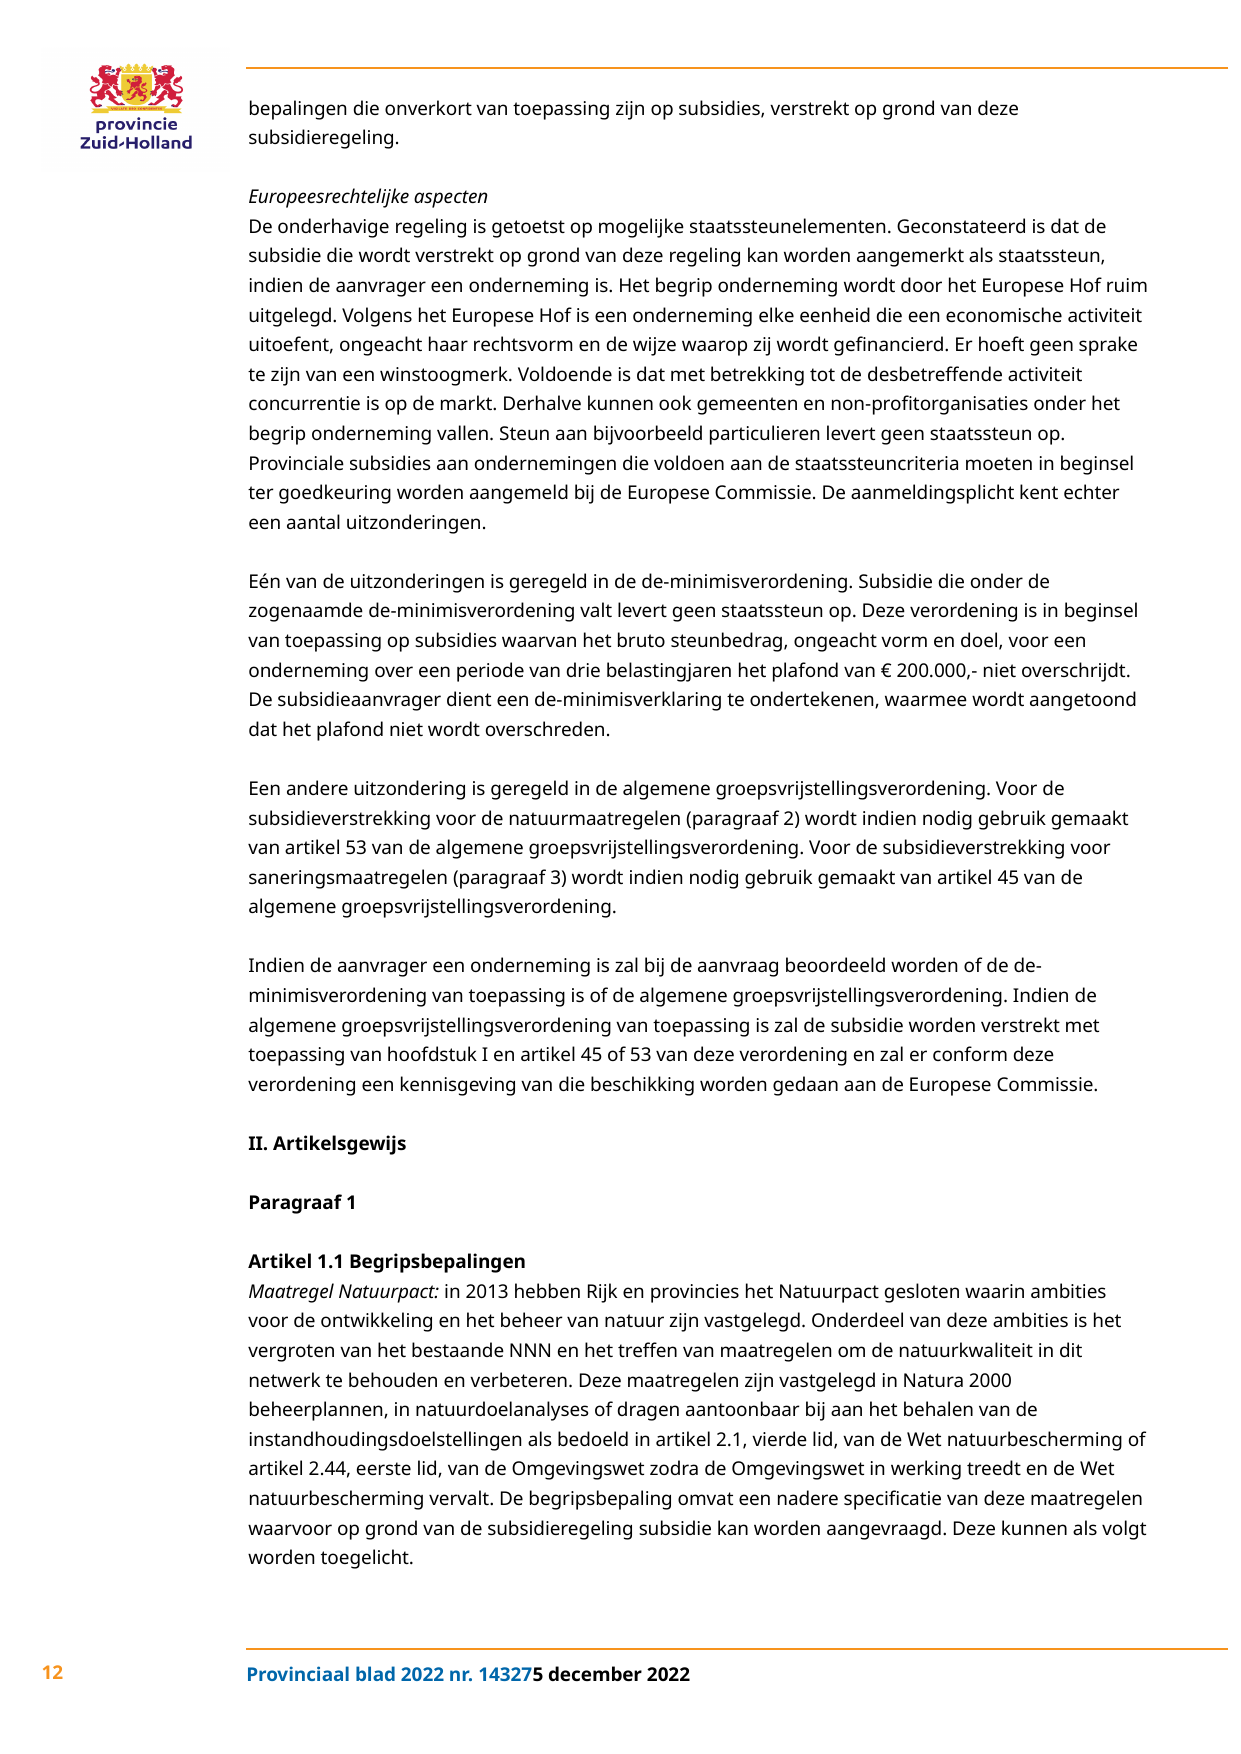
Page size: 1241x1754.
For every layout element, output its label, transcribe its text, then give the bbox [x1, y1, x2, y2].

text Een andere uitzondering is geregeld in de algemene groepsvrijstellingsverordening. Voor de subsidieverstrekking voor de natuurmaatregelen (paragraaf 2) wordt indien nodig gebruik gemaakt van artikel 53 van de algemene groepsvrijstellingsverordening. Voor de subsidieverstrekking voor saneringsmaatregelen (paragraaf 3) wordt indien nodig gebruik gemaakt van artikel 45 van de algemene groepsvrijstellingsverordening. [248, 775, 1152, 919]
text Europeesrechtelijke aspecten [248, 183, 1152, 209]
text Eén van de uitzonderingen is geregeld in de de-minimisverordening. Subsidie die onder de zogenaamde de-minimisverordening valt levert geen staatssteun op. Deze verordening is in beginsel van toepassing op subsidies waarvan het bruto steunbedrag, ongeacht vorm en doel, voor een onderneming over een periode van drie belastingjaren het plafond van € 200.000,- niet overschrijdt. De subsidieaanvrager dient een de-minimisverklaring te ondertekenen, waarmee wordt aangetoond dat het plafond niet wordt overschreden. [248, 568, 1152, 742]
text Maatregel Natuurpact: in 2013 hebben Rijk en provincies het Natuurpact gesloten waarin ambities voor de ontwikkeling en het beheer van natuur zijn vastgelegd. Onderdeel van deze ambities is het vergroten van het bestaande NNN en het treffen van maatregelen om de natuurkwaliteit in dit netwerk te behouden en verbeteren. Deze maatregelen zijn vastgelegd in Natura 2000 beheerplannen, in natuurdoelanalyses of dragen aantoonbaar bij aan het behalen van de instandhoudingsdoelstellingen als bedoeld in artikel 2.1, vierde lid, van de Wet natuurbescherming of artikel 2.44, eerste lid, van de Omgevingswet zodra de Omgevingswet in werking treedt en de Wet natuurbescherming vervalt. De begripsbepaling omvat een nadere specificatie van deze maatregelen waarvoor op grond van de subsidieregeling subsidie kan worden aangevraagd. Deze kunnen als volgt worden toegelicht. [248, 1278, 1152, 1570]
text De onderhavige regeling is getoetst op mogelijke staatssteunelementen. Geconstateerd is dat de subsidie die wordt verstrekt op grond van deze regeling kan worden aangemerkt als staatssteun, indien de aanvrager een onderneming is. Het begrip onderneming wordt door het Europese Hof ruim uitgelegd. Volgens het Europese Hof is een onderneming elke eenheid die een economische activiteit uitoefent, ongeacht haar rechtsvorm en de wijze waarop zij wordt gefinancierd. Er hoeft geen sprake te zijn van een winstoogmerk. Voldoende is dat met betrekking tot de desbetreffende activiteit concurrentie is op de markt. Derhalve kunnen ook gemeenten en non-profitorganisaties onder het begrip onderneming vallen. Steun aan bijvoorbeeld particulieren levert geen staatssteun op. Provinciale subsidies aan ondernemingen die voldoen aan de staatssteuncriteria moeten in beginsel ter goedkeuring worden aangemeld bij de Europese Commissie. De aanmeldingsplicht kent echter een aantal uitzonderingen. [248, 213, 1152, 535]
text Indien de aanvrager een onderneming is zal bij de aanvraag beoordeeld worden of de de-minimisverordening van toepassing is of de algemene groepsvrijstellingsverordening. Indien de algemene groepsvrijstellingsverordening van toepassing is zal de subsidie worden verstrekt met toepassing van hoofdstuk I en artikel 45 of 53 van deze verordening en zal er conform deze verordening een kennisgeving van die beschikking worden gedaan aan de Europese Commissie. [248, 953, 1152, 1097]
text bepalingen die onverkort van toepassing zijn op subsidies, verstrekt op grond van deze subsidieregeling. [248, 95, 1152, 150]
text Artikel 1.1 Begripsbepalingen [248, 1248, 1152, 1274]
text Paragraaf 1 [248, 1189, 1152, 1215]
picture [41, 47, 231, 172]
text II. Artikelsgewijs [248, 1130, 1152, 1156]
